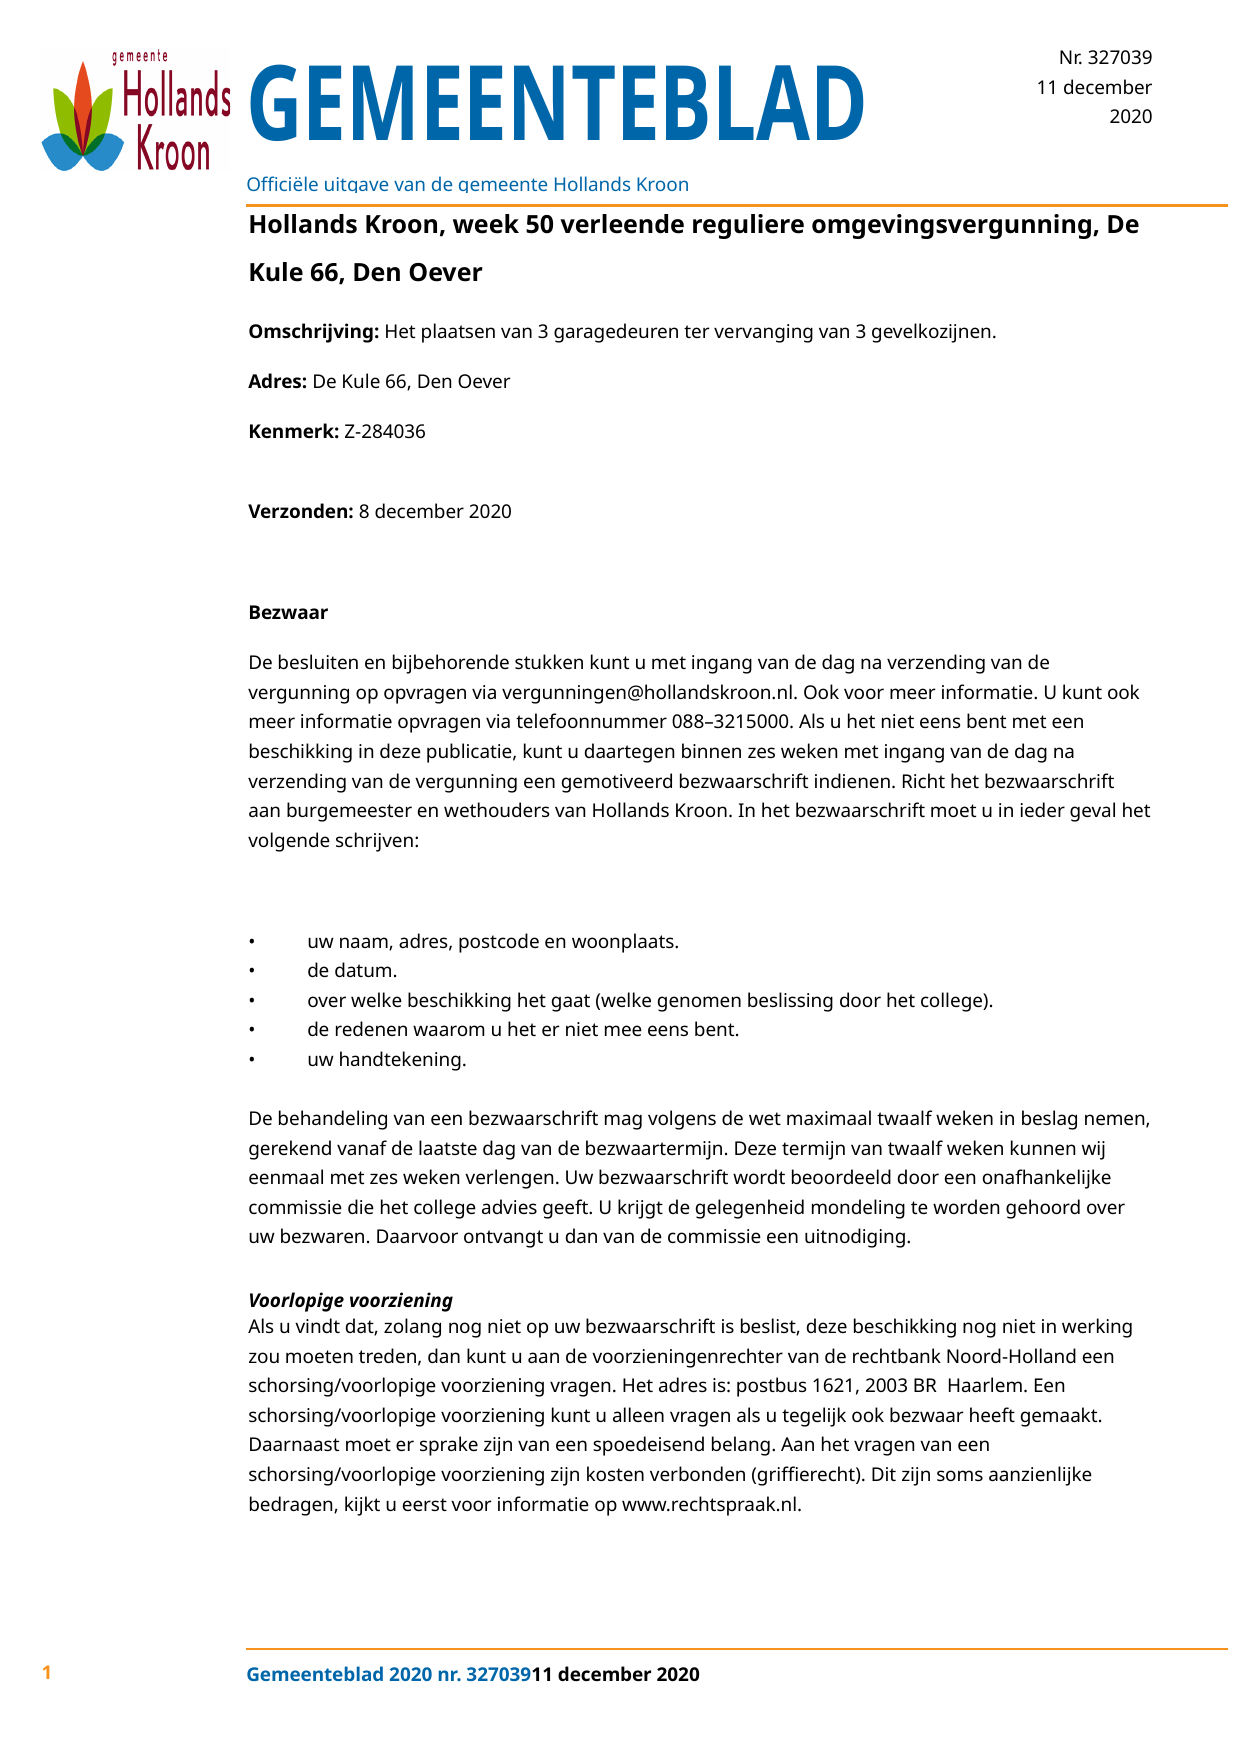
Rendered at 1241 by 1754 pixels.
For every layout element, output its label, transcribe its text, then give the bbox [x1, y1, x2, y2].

table_header [248, 469, 700, 495]
text De behandeling van een bezwaarschrift mag volgens de wet maximaal twaalf weken in beslag nemen, gerekend vanaf de laatste dag van de bezwaartermijn. Deze termijn van twaalf weken kunnen wij eenmaal met zes weken verlengen. Uw bezwaarschrift wordt beoordeeld door een onafhankelijke commissie die het college advies geeft. U krijgt de gelegenheid mondeling te worden gehoord over uw bezwaren. Daarvoor ontvangt u dan van de commissie een uitnodiging. [248, 1105, 1152, 1249]
picture [41, 47, 231, 172]
text Als u vindt dat, zolang nog niet op uw bezwaarschrift is beslist, deze beschikking nog niet in werking zou moeten treden, dan kunt u aan de voorzieningenrechter van de rechtbank Noord-Holland een schorsing/voorlopige voorziening vragen. Het adres is: postbus 1621, 2003 BR Haarlem. Een schorsing/voorlopige voorziening kunt u alleen vragen als u tegelijk ook bezwaar heeft gemaakt. Daarnaast moet er sprake zijn van een spoedeisend belang. Aan het vragen van een schorsing/voorlopige voorziening zijn kosten verbonden (griffierecht). Dit zijn soms aanzienlijke bedragen, kijkt u eerst voor informatie op www.rechtspraak.nl. [248, 1313, 1152, 1517]
list uw naam, adres, postcode en woonplaats. [248, 928, 1152, 953]
text Omschrijving: Het plaatsen van 3 garagedeuren ter vervanging van 3 gevelkozijnen. [248, 318, 1152, 344]
text Bezwaar [248, 599, 1152, 625]
list de redenen waarom u het er niet mee eens bent. [248, 1017, 1152, 1042]
table_header [700, 469, 1152, 495]
text De besluiten en bijbehorende stukken kunt u met ingang van de dag na verzending van de vergunning op opvragen via vergunningen@hollandskroon.nl. Ook voor meer informatie. U kunt ook meer informatie opvragen via telefoonnummer 088–3215000. Als u het niet eens bent met een beschikking in deze publicatie, kunt u daartegen binnen zes weken met ingang van de dag na verzending van de vergunning een gemotiveerd bezwaarschrift indienen. Richt het bezwaarschrift aan burgemeester en wethouders van Hollands Kroon. In het bezwaarschrift moet u in ieder geval het volgende schrijven: [248, 649, 1152, 853]
list uw handtekening. [248, 1046, 1152, 1072]
text Voorlopige voorziening [248, 1288, 1152, 1313]
text Kenmerk: Z-284036 [248, 419, 1152, 444]
text Adres: De Kule 66, Den Oever [248, 368, 1152, 394]
text Hollands Kroon, week 50 verleende reguliere omgevingsvergunning, De Kule 66, Den Oever [248, 207, 1152, 288]
text Verzonden: 8 december 2020 [248, 498, 1152, 524]
list over welke beschikking het gaat (welke genomen beslissing door het college). [248, 987, 1152, 1013]
list de datum. [248, 957, 1152, 983]
